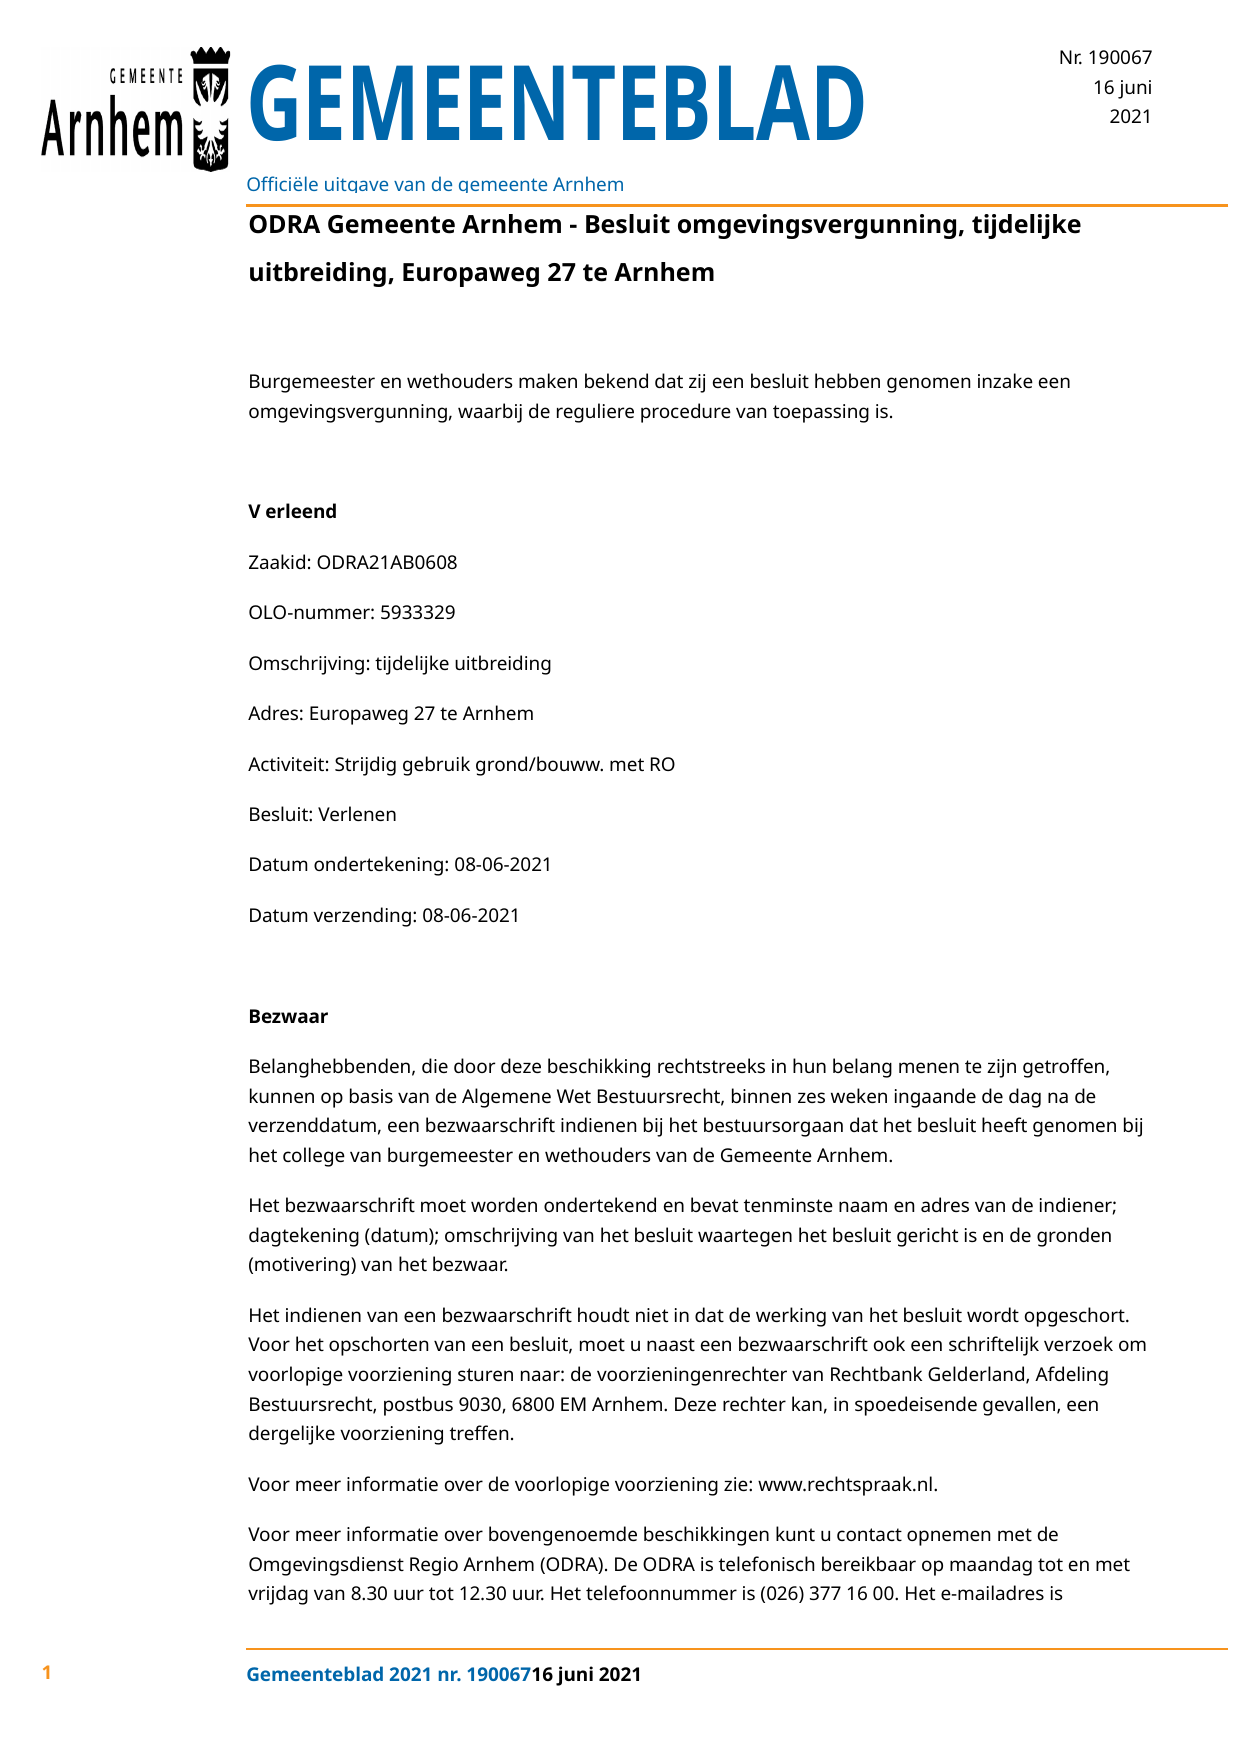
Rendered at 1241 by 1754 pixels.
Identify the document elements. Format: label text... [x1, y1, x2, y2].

text V erleend [248, 499, 1152, 524]
text Besluit: Verlenen [248, 801, 1152, 827]
text Voor meer informatie over de voorlopige voorziening zie: www.rechtspraak.nl. [248, 1471, 1152, 1497]
text Het bezwaarschrift moet worden ondertekend en bevat tenminste naam en adres van de indiener; dagtekening (datum); omschrijving van het besluit waartegen het besluit gericht is en de gronden (motivering) van het bezwaar. [248, 1192, 1152, 1277]
text Activiteit: Strijdig gebruik grond/bouww. met RO [248, 751, 1152, 777]
text Datum ondertekening: 08-06-2021 [248, 852, 1152, 877]
text ODRA Gemeente Arnhem - Besluit omgevingsvergunning, tijdelijke uitbreiding, Europaweg 27 te Arnhem [248, 207, 1152, 288]
picture [41, 47, 231, 172]
text Zaakid: ODRA21AB0608 [248, 549, 1152, 575]
text Voor meer informatie over bovengenoemde beschikkingen kunt u contact opnemen met de Omgevingsdienst Regio Arnhem (ODRA). De ODRA is telefonisch bereikbaar op maandag tot en met vrijdag van 8.30 uur tot 12.30 uur. Het telefoonnummer is (026) 377 16 00. Het e-mailadres is [248, 1521, 1152, 1606]
text Belanghebbenden, die door deze beschikking rechtstreeks in hun belang menen te zijn getroffen, kunnen op basis van de Algemene Wet Bestuursrecht, binnen zes weken ingaande de dag na de verzenddatum, een bezwaarschrift indienen bij het bestuursorgaan dat het besluit heeft genomen bij het college van burgemeester en wethouders van de Gemeente Arnhem. [248, 1053, 1152, 1168]
text OLO-nummer: 5933329 [248, 599, 1152, 625]
text Datum verzending: 08-06-2021 [248, 902, 1152, 928]
text Burgemeester en wethouders maken bekend dat zij een besluit hebben genomen inzake een omgevingsvergunning, waarbij de reguliere procedure van toepassing is. [248, 368, 1152, 424]
text Bezwaar [248, 1003, 1152, 1029]
text Adres: Europaweg 27 te Arnhem [248, 700, 1152, 726]
text Het indienen van een bezwaarschrift houdt niet in dat de werking van het besluit wordt opgeschort. Voor het opschorten van een besluit, moet u naast een bezwaarschrift ook een schriftelijk verzoek om voorlopige voorziening sturen naar: de voorzieningenrechter van Rechtbank Gelderland, Afdeling Bestuursrecht, postbus 9030, 6800 EM Arnhem. Deze rechter kan, in spoedeisende gevallen, een dergelijke voorziening treffen. [248, 1302, 1152, 1446]
text Omschrijving: tijdelijke uitbreiding [248, 650, 1152, 676]
